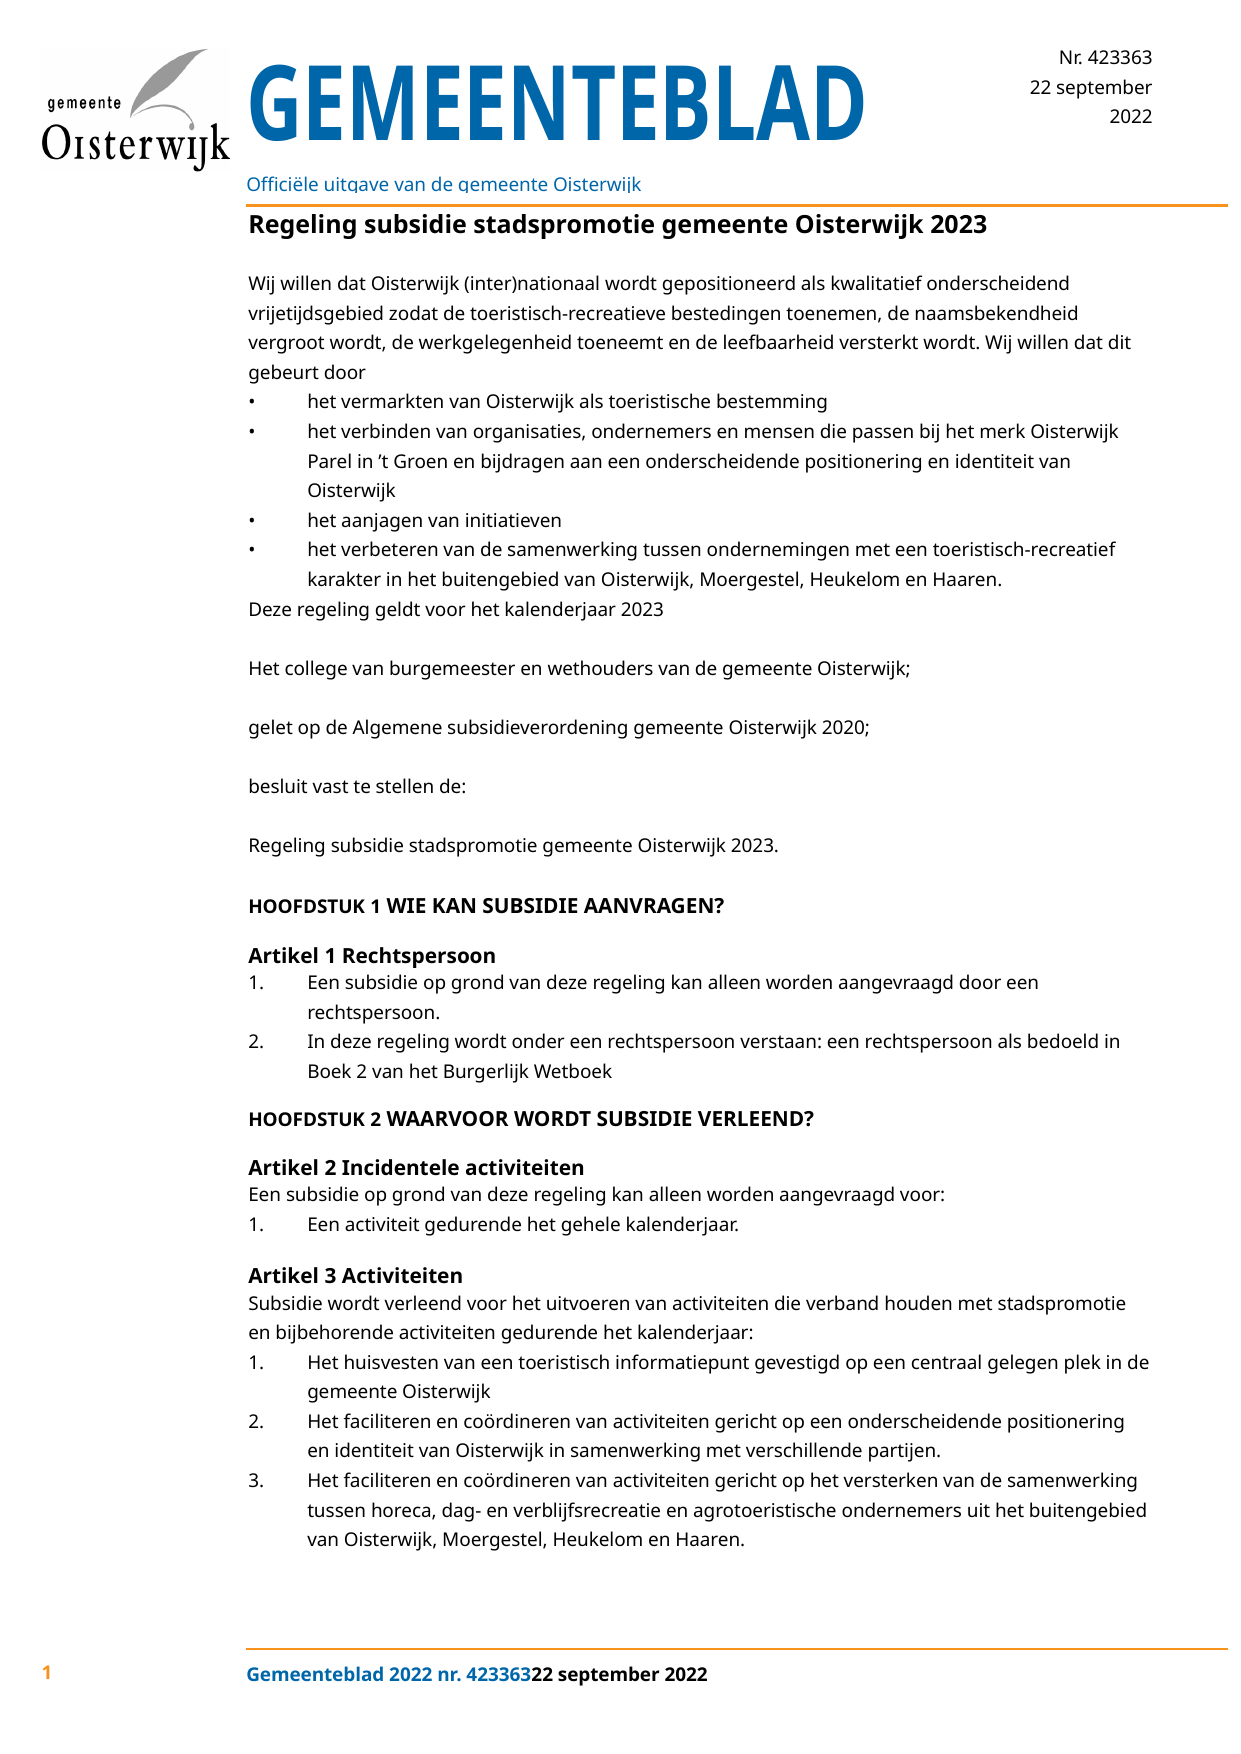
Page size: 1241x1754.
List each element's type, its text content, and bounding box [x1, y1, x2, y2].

list het aanjagen van initiatieven [248, 507, 1152, 533]
list Het huisvesten van een toeristisch informatiepunt gevestigd op een centraal gelegen plek in de gemeente Oisterwijk [248, 1349, 1152, 1404]
list Een activiteit gedurende het gehele kalenderjaar. [248, 1211, 1152, 1237]
text Artikel 1 Rechtspersoon [248, 941, 1152, 969]
text Wij willen dat Oisterwijk (inter)nationaal wordt gepositioneerd als kwalitatief onderscheidend vrijetijdsgebied zodat de toeristisch-recreatieve bestedingen toenemen, de naamsbekendheid vergroot wordt, de werkgelegenheid toeneemt en de leefbaarheid versterkt wordt. Wij willen dat dit gebeurt door [248, 270, 1152, 385]
text Regeling subsidie stadspromotie gemeente Oisterwijk 2023. [248, 832, 1152, 858]
list het verbinden van organisaties, ondernemers en mensen die passen bij het merk Oisterwijk Parel in ’t Groen en bijdragen aan een onderscheidende positionering en identiteit van Oisterwijk [248, 418, 1152, 503]
text HOOFDSTUK 1 WIE KAN SUBSIDIE AANVRAGEN? [248, 892, 1152, 920]
picture [41, 47, 231, 172]
text gelet op de Algemene subsidieverordening gemeente Oisterwijk 2020; [248, 714, 1152, 740]
text Deze regeling geldt voor het kalenderjaar 2023 [248, 596, 1152, 621]
list Een subsidie op grond van deze regeling kan alleen worden aangevraagd door een rechtspersoon. [248, 969, 1152, 1024]
list het verbeteren van de samenwerking tussen ondernemingen met een toeristisch-recreatief karakter in het buitengebied van Oisterwijk, Moergestel, Heukelom en Haaren. [248, 537, 1152, 592]
list Het faciliteren en coördineren van activiteiten gericht op een onderscheidende positionering en identiteit van Oisterwijk in samenwerking met verschillende partijen. [248, 1408, 1152, 1463]
list het vermarkten van Oisterwijk als toeristische bestemming [248, 389, 1152, 414]
text Artikel 2 Incidentele activiteiten [248, 1153, 1152, 1181]
list In deze regeling wordt onder een rechtspersoon verstaan: een rechtspersoon als bedoeld in Boek 2 van het Burgerlijk Wetboek [248, 1028, 1152, 1084]
list Het faciliteren en coördineren van activiteiten gericht op het versterken van de samenwerking tussen horeca, dag- en verblijfsrecreatie en agrotoeristische ondernemers uit het buitengebied van Oisterwijk, Moergestel, Heukelom en Haaren. [248, 1467, 1152, 1552]
text Een subsidie op grond van deze regeling kan alleen worden aangevraagd voor: [248, 1181, 1152, 1207]
text Regeling subsidie stadspromotie gemeente Oisterwijk 2023 [248, 207, 1152, 241]
text Subsidie wordt verleend voor het uitvoeren van activiteiten die verband houden met stadspromotie en bijbehorende activiteiten gedurende het kalenderjaar: [248, 1290, 1152, 1345]
text Het college van burgemeester en wethouders van de gemeente Oisterwijk; [248, 655, 1152, 681]
text HOOFDSTUK 2 WAARVOOR WORDT SUBSIDIE VERLEEND? [248, 1104, 1152, 1132]
text besluit vast te stellen de: [248, 773, 1152, 799]
text Artikel 3 Activiteiten [248, 1261, 1152, 1290]
